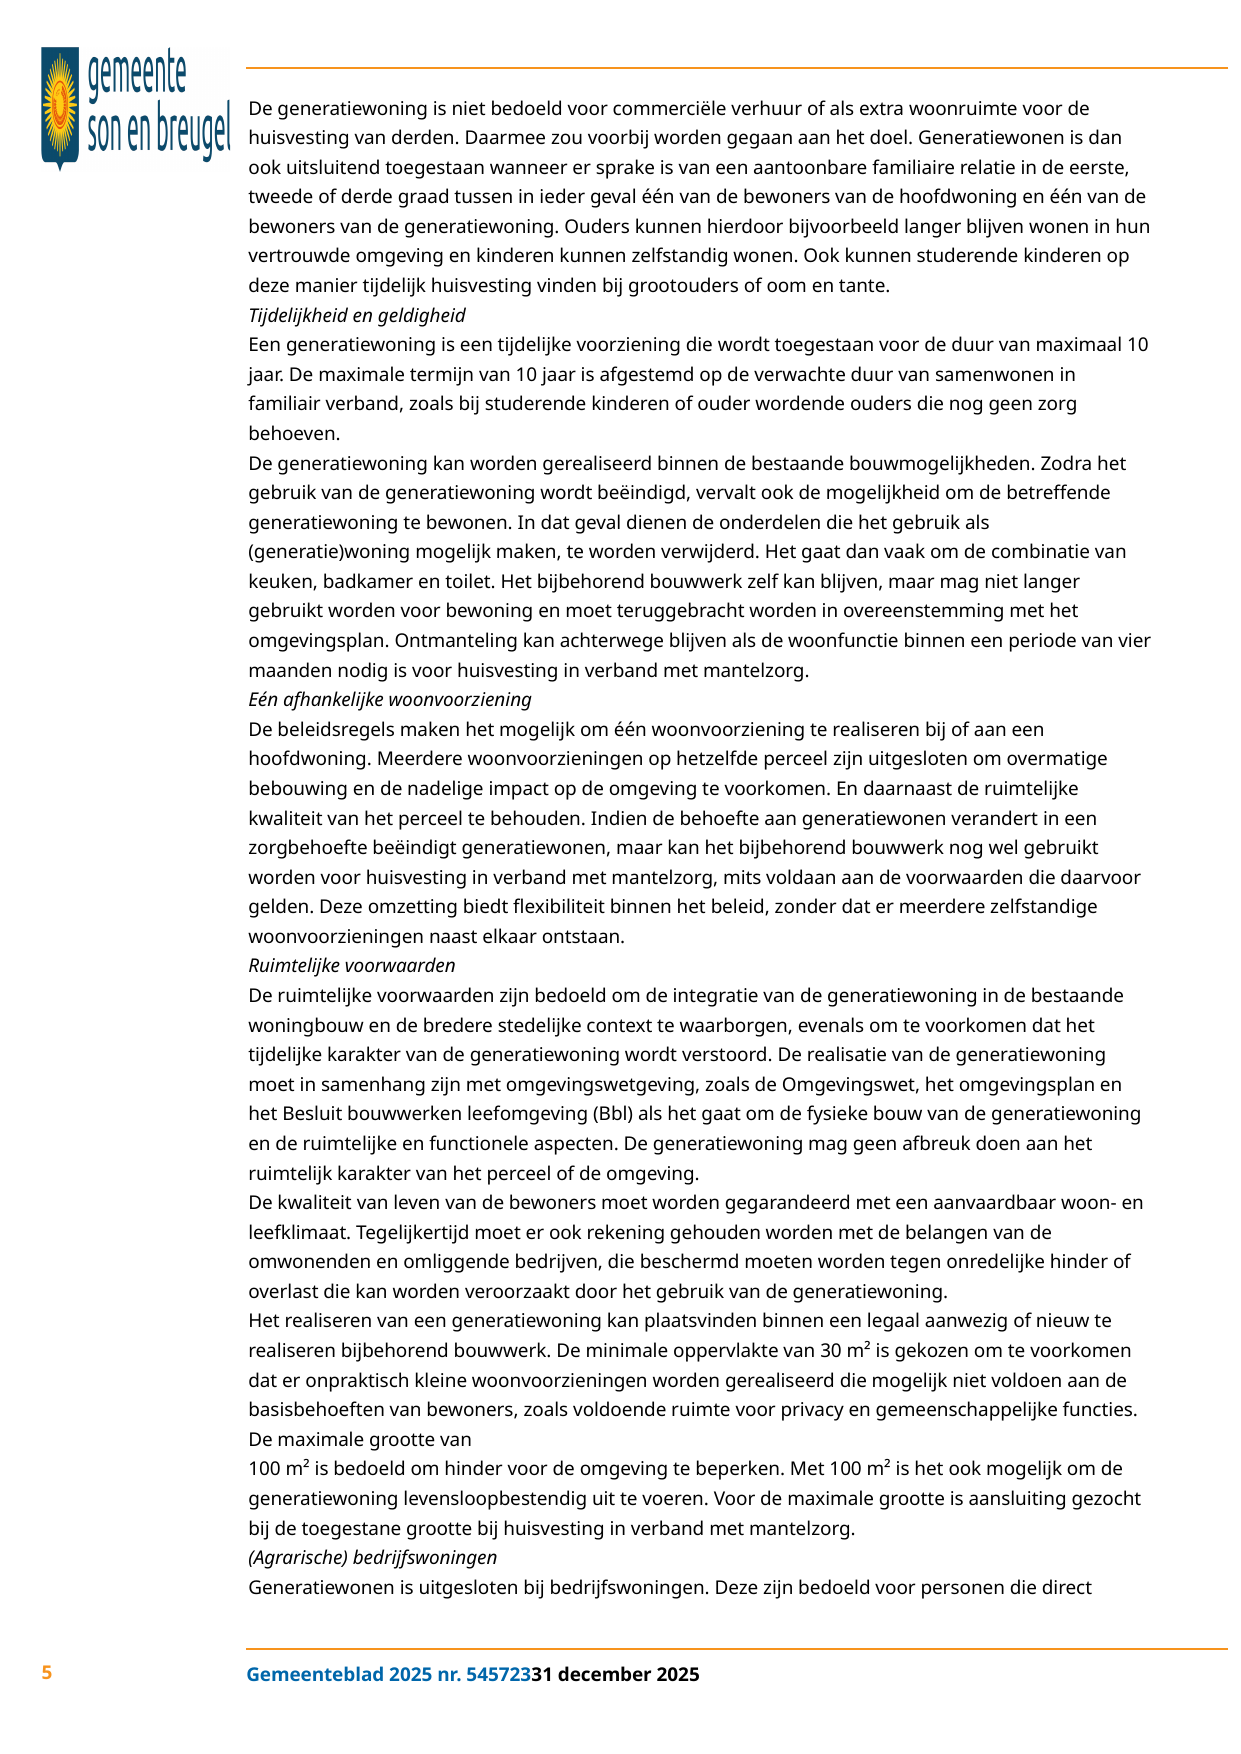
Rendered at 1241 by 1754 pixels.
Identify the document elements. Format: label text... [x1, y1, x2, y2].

text Generatiewonen is uitgesloten bij bedrijfswoningen. Deze zijn bedoeld voor personen die direct [248, 1574, 1152, 1600]
text De generatiewoning is niet bedoeld voor commerciële verhuur of als extra woonruimte voor de huisvesting van derden. Daarmee zou voorbij worden gegaan aan het doel. Generatiewonen is dan ook uitsluitend toegestaan wanneer er sprake is van een aantoonbare familiaire relatie in de eerste, tweede of derde graad tussen in ieder geval één van de bewoners van de hoofdwoning en één van de bewoners van de generatiewoning. Ouders kunnen hierdoor bijvoorbeeld langer blijven wonen in hun vertrouwde omgeving en kinderen kunnen zelfstandig wonen. Ook kunnen studerende kinderen op deze manier tijdelijk huisvesting vinden bij grootouders of oom en tante. [248, 95, 1152, 298]
text De generatiewoning kan worden gerealiseerd binnen de bestaande bouwmogelijkheden. Zodra het gebruik van de generatiewoning wordt beëindigd, vervalt ook de mogelijkheid om de betreffende generatiewoning te bewonen. In dat geval dienen de onderdelen die het gebruik als (generatie)woning mogelijk maken, te worden verwijderd. Het gaat dan vaak om de combinatie van keuken, badkamer en toilet. Het bijbehorend bouwwerk zelf kan blijven, maar mag niet langer gebruikt worden voor bewoning en moet teruggebracht worden in overeenstemming met het omgevingsplan. Ontmanteling kan achterwege blijven als de woonfunctie binnen een periode van vier maanden nodig is voor huisvesting in verband met mantelzorg. [248, 450, 1152, 683]
text Een generatiewoning is een tijdelijke voorziening die wordt toegestaan voor de duur van maximaal 10 jaar. De maximale termijn van 10 jaar is afgestemd op de verwachte duur van samenwonen in familiair verband, zoals bij studerende kinderen of ouder wordende ouders die nog geen zorg behoeven. [248, 331, 1152, 446]
text Het realiseren van een generatiewoning kan plaatsvinden binnen een legaal aanwezig of nieuw te realiseren bijbehorend bouwwerk. De minimale oppervlakte van 30 m² is gekozen om te voorkomen dat er onpraktisch kleine woonvoorzieningen worden gerealiseerd die mogelijk niet voldoen aan de basisbehoeften van bewoners, zoals voldoende ruimte voor privacy en gemeenschappelijke functies. De maximale grootte van [248, 1308, 1152, 1452]
text De ruimtelijke voorwaarden zijn bedoeld om de integratie van de generatiewoning in de bestaande woningbouw en de bredere stedelijke context te waarborgen, evenals om te voorkomen dat het tijdelijke karakter van de generatiewoning wordt verstoord. De realisatie van de generatiewoning moet in samenhang zijn met omgevingswetgeving, zoals de Omgevingswet, het omgevingsplan en het Besluit bouwwerken leefomgeving (Bbl) als het gaat om de fysieke bouw van de generatiewoning en de ruimtelijke en functionele aspecten. De generatiewoning mag geen afbreuk doen aan het ruimtelijk karakter van het perceel of de omgeving. [248, 982, 1152, 1186]
text (Agrarische) bedrijfswoningen [248, 1544, 1152, 1570]
text Eén afhankelijke woonvoorziening [248, 686, 1152, 712]
text Tijdelijkheid en geldigheid [248, 302, 1152, 328]
picture [41, 47, 231, 172]
text De kwaliteit van leven van de bewoners moet worden gegarandeerd met een aanvaardbaar woon- en leefklimaat. Tegelijkertijd moet er ook rekening gehouden worden met de belangen van de omwonenden en omliggende bedrijven, die beschermd moeten worden tegen onredelijke hinder of overlast die kan worden veroorzaakt door het gebruik van de generatiewoning. [248, 1189, 1152, 1304]
text Ruimtelijke voorwaarden [248, 953, 1152, 978]
text De beleidsregels maken het mogelijk om één woonvoorziening te realiseren bij of aan een hoofdwoning. Meerdere woonvoorzieningen op hetzelfde perceel zijn uitgesloten om overmatige bebouwing en de nadelige impact op de omgeving te voorkomen. En daarnaast de ruimtelijke kwaliteit van het perceel te behouden. Indien de behoefte aan generatiewonen verandert in een zorgbehoefte beëindigt generatiewonen, maar kan het bijbehorend bouwwerk nog wel gebruikt worden voor huisvesting in verband met mantelzorg, mits voldaan aan de voorwaarden die daarvoor gelden. Deze omzetting biedt flexibiliteit binnen het beleid, zonder dat er meerdere zelfstandige woonvoorzieningen naast elkaar ontstaan. [248, 716, 1152, 949]
text 100 m² is bedoeld om hinder voor de omgeving te beperken. Met 100 m² is het ook mogelijk om de generatiewoning levensloopbestendig uit te voeren. Voor de maximale grootte is aansluiting gezocht bij de toegestane grootte bij huisvesting in verband met mantelzorg. [248, 1456, 1152, 1541]
